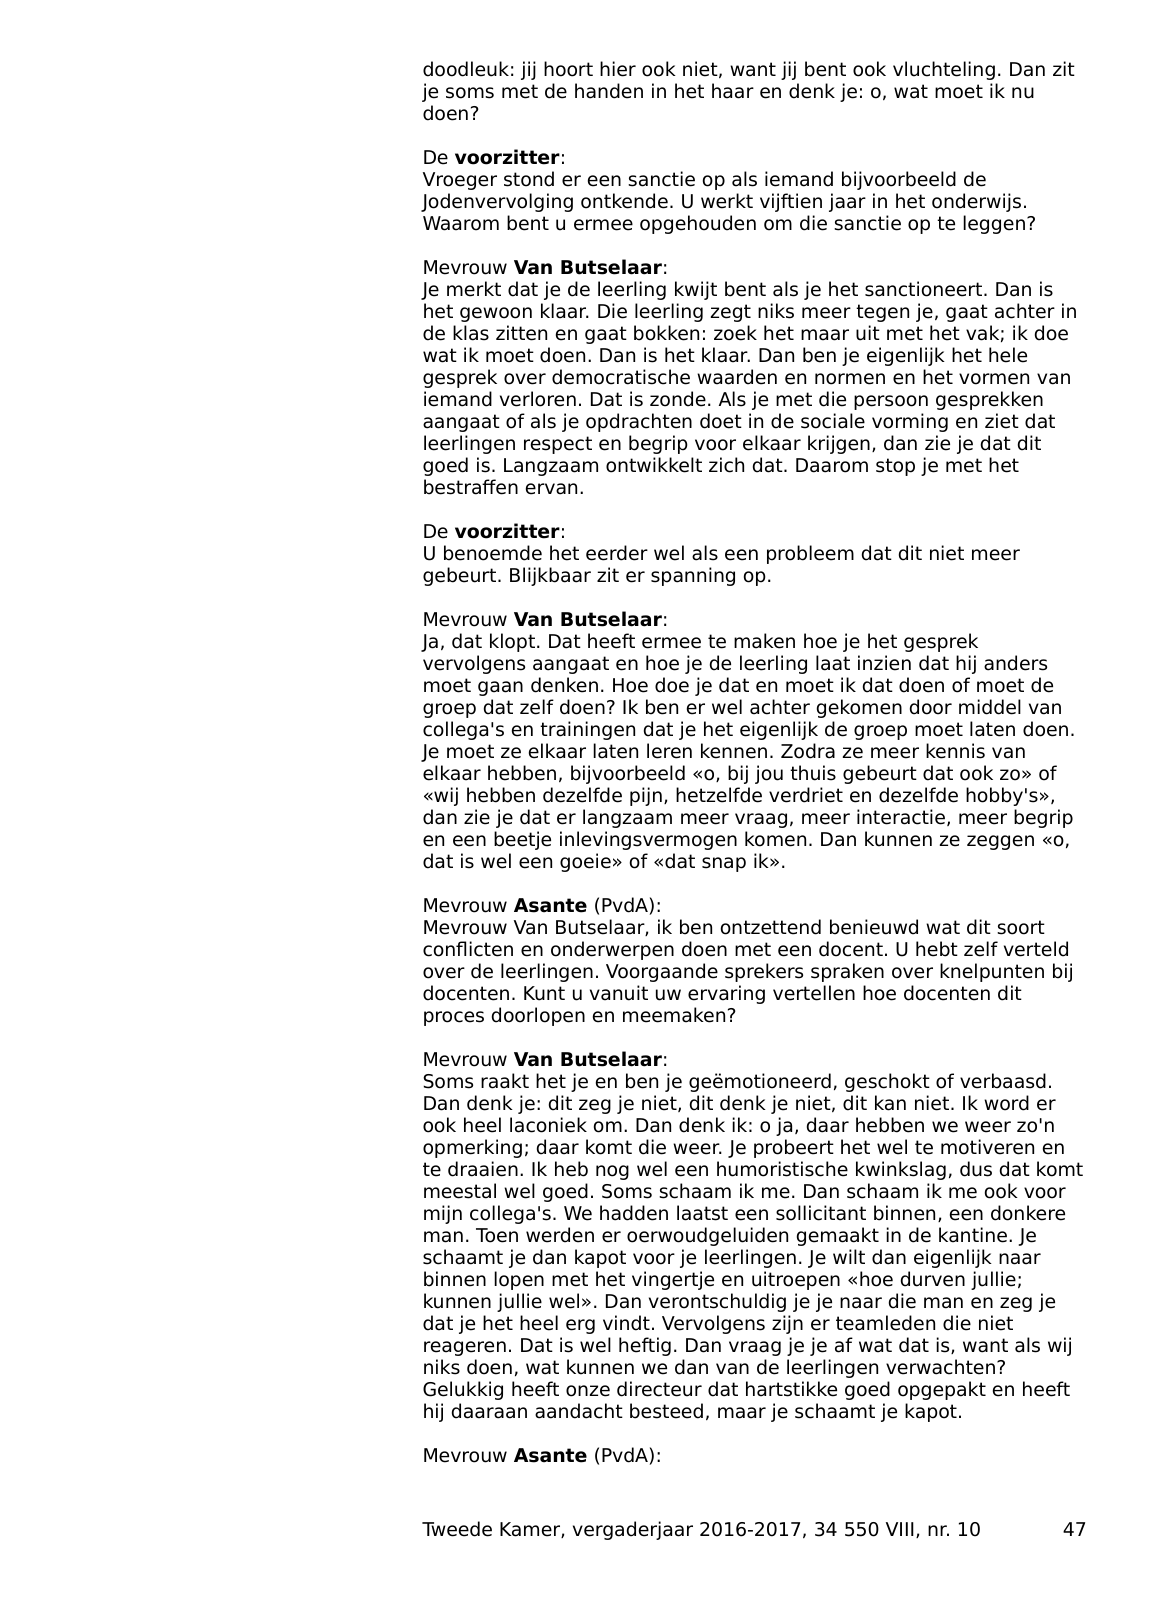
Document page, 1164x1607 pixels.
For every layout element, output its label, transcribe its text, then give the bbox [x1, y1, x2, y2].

text Mevrouw Asante (PvdA): [422, 1445, 1087, 1467]
text Mevrouw Van Butselaar: [422, 609, 1087, 631]
text De voorzitter: [422, 521, 1087, 543]
text Mevrouw Van Butselaar, ik ben ontzettend benieuwd wat dit soort conflicten en onderwerpen doen met een docent. U hebt zelf verteld over de leerlingen. Voorgaande sprekers spraken over knelpunten bij docenten. Kunt u vanuit uw ervaring vertellen hoe docenten dit proces doorlopen en meemaken? [422, 917, 1087, 1027]
text Vroeger stond er een sanctie op als iemand bijvoorbeeld de Jodenvervolging ontkende. U werkt vijftien jaar in het onderwijs. Waarom bent u ermee opgehouden om die sanctie op te leggen? [422, 169, 1087, 235]
text U benoemde het eerder wel als een probleem dat dit niet meer gebeurt. Blijkbaar zit er spanning op. [422, 543, 1087, 587]
text Je merkt dat je de leerling kwijt bent als je het sanctioneert. Dan is het gewoon klaar. Die leerling zegt niks meer tegen je, gaat achter in de klas zitten en gaat bokken: zoek het maar uit met het vak; ik doe wat ik moet doen. Dan is het klaar. Dan ben je eigenlijk het hele gesprek over democratische waarden en normen en het vormen van iemand verloren. Dat is zonde. Als je met die persoon gesprekken aangaat of als je opdrachten doet in de sociale vorming en ziet dat leerlingen respect en begrip voor elkaar krijgen, dan zie je dat dit goed is. Langzaam ontwikkelt zich dat. Daarom stop je met het bestraffen ervan. [422, 279, 1087, 499]
text Mevrouw Van Butselaar: [422, 257, 1087, 279]
text Soms raakt het je en ben je geëmotioneerd, geschokt of verbaasd. Dan denk je: dit zeg je niet, dit denk je niet, dit kan niet. Ik word er ook heel laconiek om. Dan denk ik: o ja, daar hebben we weer zo'n opmerking; daar komt die weer. Je probeert het wel te motiveren en te draaien. Ik heb nog wel een humoristische kwinkslag, dus dat komt meestal wel goed. Soms schaam ik me. Dan schaam ik me ook voor mijn collega's. We hadden laatst een sollicitant binnen, een donkere man. Toen werden er oerwoudgeluiden gemaakt in de kantine. Je schaamt je dan kapot voor je leerlingen. Je wilt dan eigenlijk naar binnen lopen met het vingertje en uitroepen «hoe durven jullie; kunnen jullie wel». Dan verontschuldig je je naar die man en zeg je dat je het heel erg vindt. Vervolgens zijn er teamleden die niet reageren. Dat is wel heftig. Dan vraag je je af wat dat is, want als wij niks doen, wat kunnen we dan van de leerlingen verwachten? Gelukkig heeft onze directeur dat hartstikke goed opgepakt en heeft hij daaraan aandacht besteed, maar je schaamt je kapot. [422, 1071, 1087, 1423]
text De voorzitter: [422, 147, 1087, 169]
text doodleuk: jij hoort hier ook niet, want jij bent ook vluchteling. Dan zit je soms met de handen in het haar en denk je: o, wat moet ik nu doen? [422, 59, 1087, 125]
text Mevrouw Asante (PvdA): [422, 895, 1087, 917]
text Ja, dat klopt. Dat heeft ermee te maken hoe je het gesprek vervolgens aangaat en hoe je de leerling laat inzien dat hij anders moet gaan denken. Hoe doe je dat en moet ik dat doen of moet de groep dat zelf doen? Ik ben er wel achter gekomen door middel van collega's en trainingen dat je het eigenlijk de groep moet laten doen. Je moet ze elkaar laten leren kennen. Zodra ze meer kennis van elkaar hebben, bijvoorbeeld «o, bij jou thuis gebeurt dat ook zo» of «wij hebben dezelfde pijn, hetzelfde verdriet en dezelfde hobby's», dan zie je dat er langzaam meer vraag, meer interactie, meer begrip en een beetje inlevingsvermogen komen. Dan kunnen ze zeggen «o, dat is wel een goeie» of «dat snap ik». [422, 631, 1087, 873]
text Mevrouw Van Butselaar: [422, 1049, 1087, 1071]
